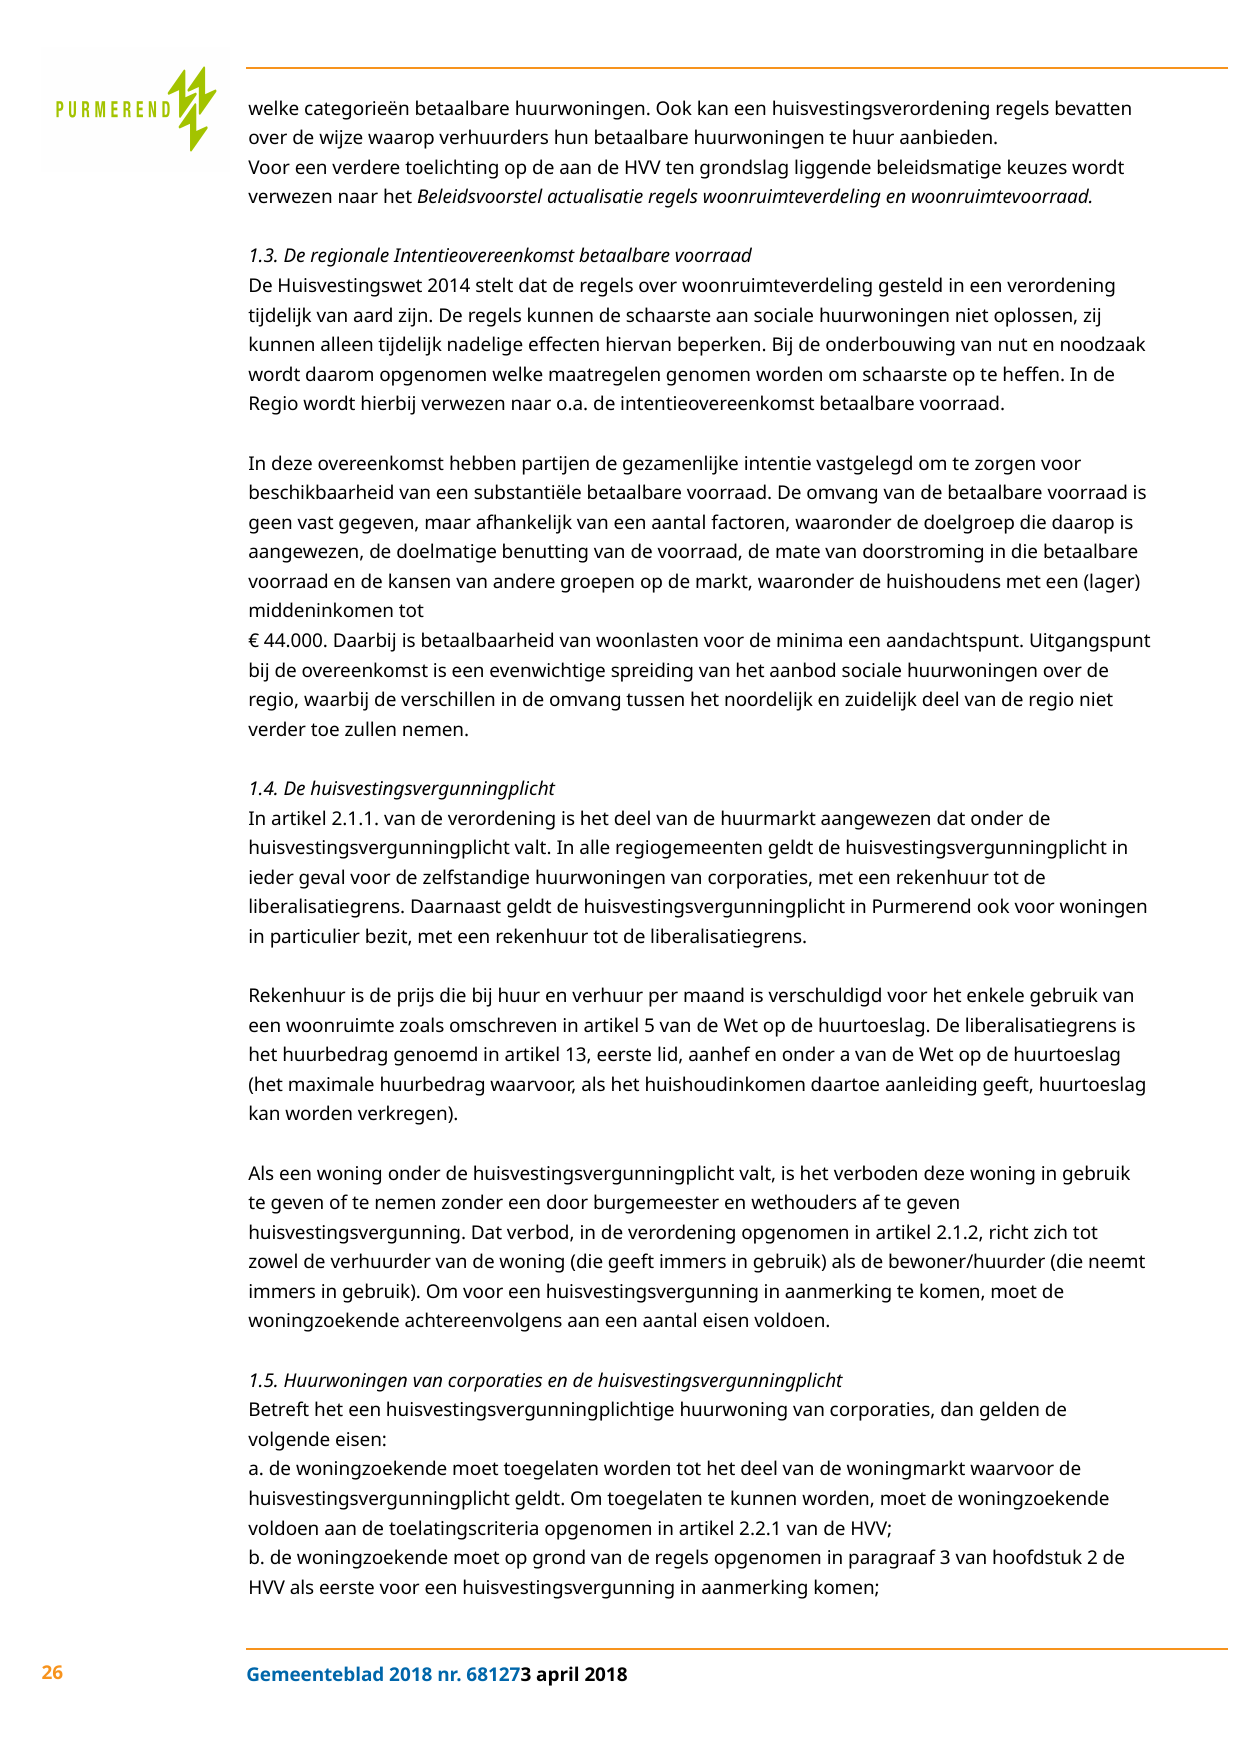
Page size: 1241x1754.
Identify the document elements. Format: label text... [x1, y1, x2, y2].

text Betreft het een huisvestingsvergunningplichtige huurwoning van corporaties, dan gelden de volgende eisen: [248, 1396, 1152, 1452]
text 1.3. De regionale Intentieovereenkomst betaalbare voorraad [248, 243, 1152, 268]
text In artikel 2.1.1. van de verordening is het deel van de huurmarkt aangewezen dat onder de huisvestingsvergunningplicht valt. In alle regiogemeenten geldt de huisvestingsvergunningplicht in ieder geval voor de zelfstandige huurwoningen van corporaties, met een rekenhuur tot de liberalisatiegrens. Daarnaast geldt de huisvestingsvergunningplicht in Purmerend ook voor woningen in particulier bezit, met een rekenhuur tot de liberalisatiegrens. [248, 805, 1152, 949]
text 1.4. De huisvestingsvergunningplicht [248, 775, 1152, 801]
text Voor een verdere toelichting op de aan de HVV ten grondslag liggende beleidsmatige keuzes wordt verwezen naar het Beleidsvoorstel actualisatie regels woonruimteverdeling en woonruimtevoorraad. [248, 154, 1152, 209]
picture [41, 47, 231, 172]
text De Huisvestingswet 2014 stelt dat de regels over woonruimteverdeling gesteld in een verordening tijdelijk van aard zijn. De regels kunnen de schaarste aan sociale huurwoningen niet oplossen, zij kunnen alleen tijdelijk nadelige effecten hiervan beperken. Bij de onderbouwing van nut en noodzaak wordt daarom opgenomen welke maatregelen genomen worden om schaarste op te heffen. In de Regio wordt hierbij verwezen naar o.a. de intentieovereenkomst betaalbare voorraad. [248, 272, 1152, 416]
text Als een woning onder de huisvestingsvergunningplicht valt, is het verboden deze woning in gebruik te geven of te nemen zonder een door burgemeester en wethouders af te geven huisvestingsvergunning. Dat verbod, in de verordening opgenomen in artikel 2.1.2, richt zich tot zowel de verhuurder van de woning (die geeft immers in gebruik) als de bewoner/huurder (die neemt immers in gebruik). Om voor een huisvestingsvergunning in aanmerking te komen, moet de woningzoekende achtereenvolgens aan een aantal eisen voldoen. [248, 1160, 1152, 1333]
text In deze overeenkomst hebben partijen de gezamenlijke intentie vastgelegd om te zorgen voor beschikbaarheid van een substantiële betaalbare voorraad. De omvang van de betaalbare voorraad is geen vast gegeven, maar afhankelijk van een aantal factoren, waaronder de doelgroep die daarop is aangewezen, de doelmatige benutting van de voorraad, de mate van doorstroming in die betaalbare voorraad en de kansen van andere groepen op de markt, waaronder de huishoudens met een (lager) middeninkomen tot [248, 450, 1152, 623]
text a. de woningzoekende moet toegelaten worden tot het deel van de woningmarkt waarvoor de huisvestingsvergunningplicht geldt. Om toegelaten te kunnen worden, moet de woningzoekende voldoen aan de toelatingscriteria opgenomen in artikel 2.2.1 van de HVV; [248, 1456, 1152, 1541]
text welke categorieën betaalbare huurwoningen. Ook kan een huisvestingsverordening regels bevatten over de wijze waarop verhuurders hun betaalbare huurwoningen te huur aanbieden. [248, 95, 1152, 150]
text 1.5. Huurwoningen van corporaties en de huisvestingsvergunningplicht [248, 1367, 1152, 1393]
text € 44.000. Daarbij is betaalbaarheid van woonlasten voor de minima een aandachtspunt. Uitgangspunt bij de overeenkomst is een evenwichtige spreiding van het aanbod sociale huurwoningen over de regio, waarbij de verschillen in de omvang tussen het noordelijk en zuidelijk deel van de regio niet verder toe zullen nemen. [248, 627, 1152, 742]
text b. de woningzoekende moet op grond van de regels opgenomen in paragraaf 3 van hoofdstuk 2 de HVV als eerste voor een huisvestingsvergunning in aanmerking komen; [248, 1544, 1152, 1600]
text Rekenhuur is de prijs die bij huur en verhuur per maand is verschuldigd voor het enkele gebruik van een woonruimte zoals omschreven in artikel 5 van de Wet op de huurtoeslag. De liberalisatiegrens is het huurbedrag genoemd in artikel 13, eerste lid, aanhef en onder a van de Wet op de huurtoeslag (het maximale huurbedrag waarvoor, als het huishoudinkomen daartoe aanleiding geeft, huurtoeslag kan worden verkregen). [248, 982, 1152, 1126]
